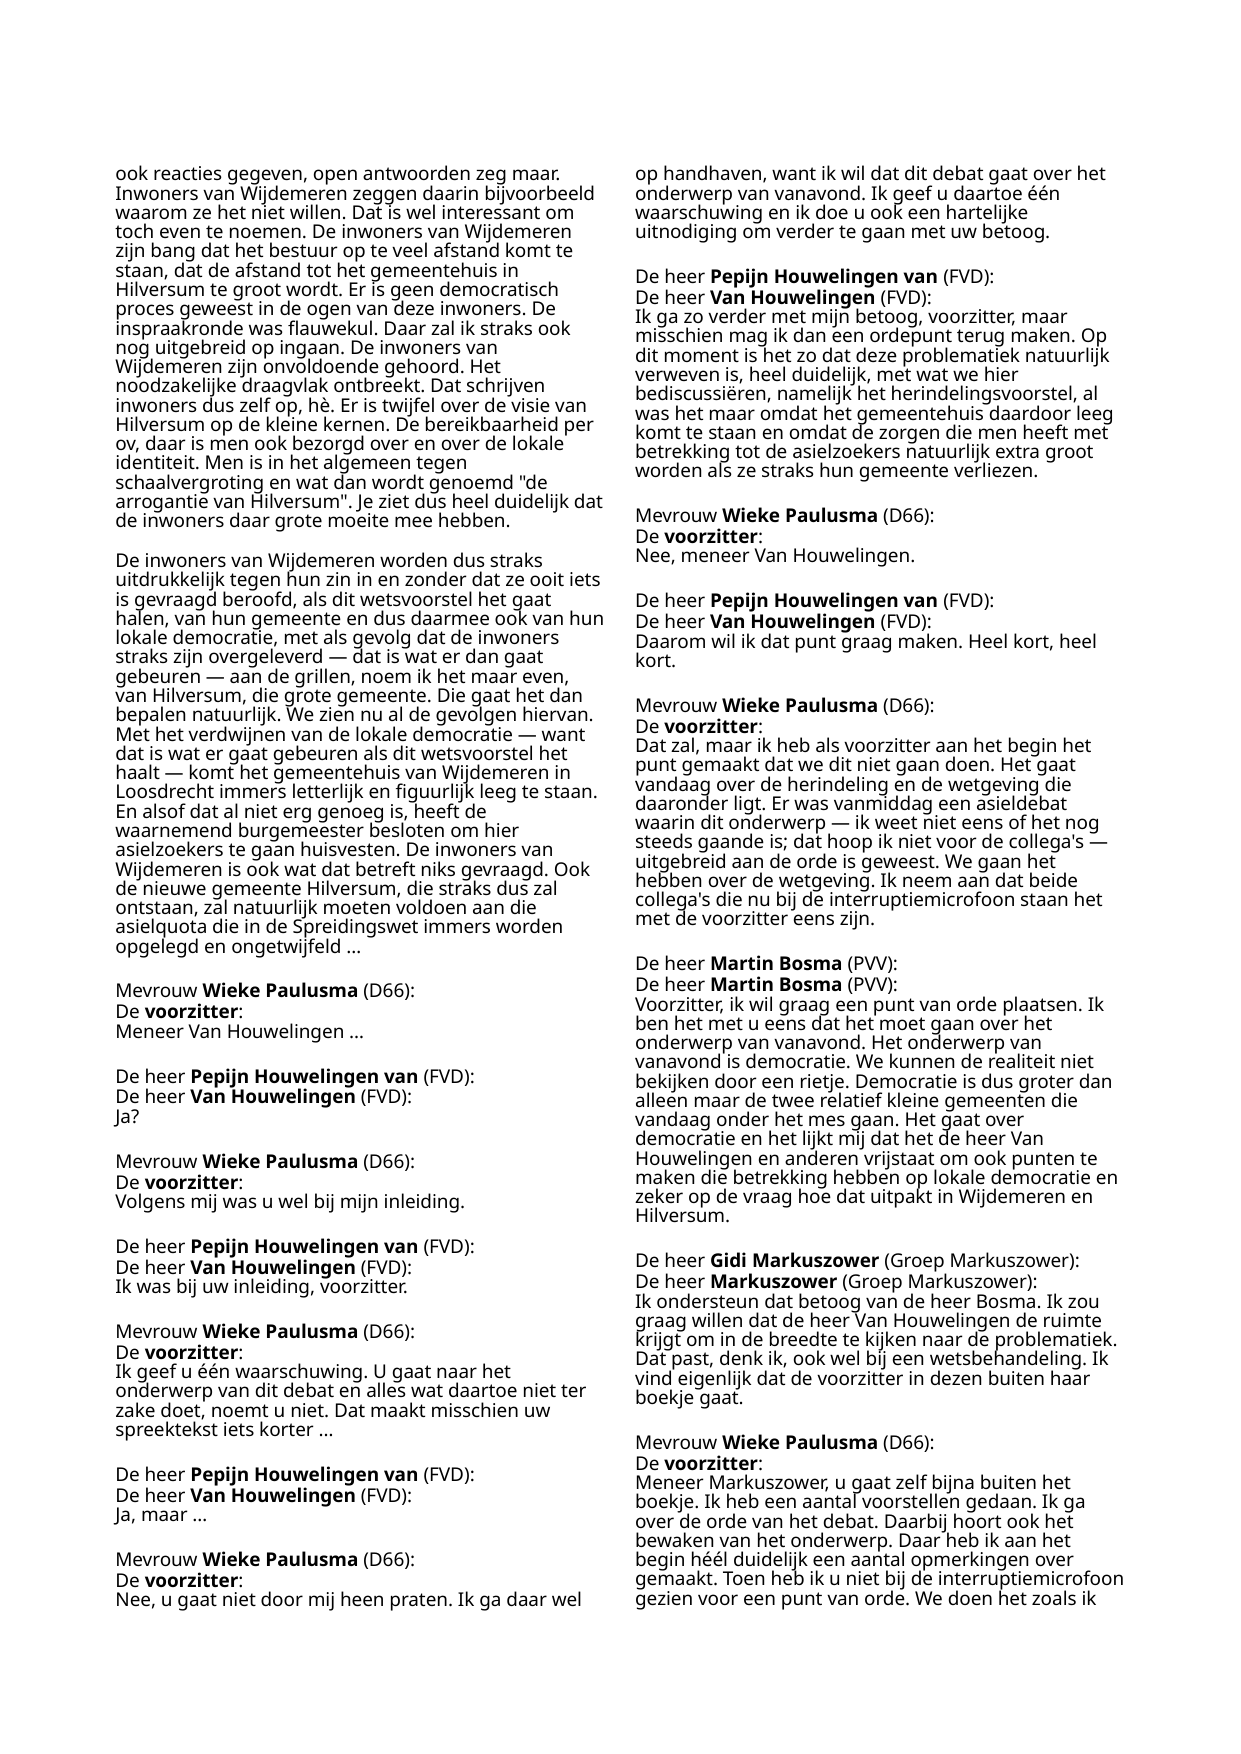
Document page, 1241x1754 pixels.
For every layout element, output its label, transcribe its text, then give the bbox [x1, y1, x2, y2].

text De voorzitter: [635, 528, 1125, 547]
text Nee, meneer Van Houwelingen. [635, 547, 1125, 567]
text Daarom wil ik dat punt graag maken. Heel kort, heel kort. [635, 633, 1125, 671]
text Ja? [115, 1108, 605, 1127]
text De inwoners van Wijdemeren worden dus straks uitdrukkelijk tegen hun zin in en zonder dat ze ooit iets is gevraagd beroofd, als dit wetsvoorstel het gaat halen, van hun gemeente en dus daarmee ook van hun lokale democratie, met als gevolg dat de inwoners straks zijn overgeleverd — dat is wat er dan gaat gebeuren — aan de grillen, noem ik het maar even, van Hilversum, die grote gemeente. Die gaat het dan bepalen natuurlijk. We zien nu al de gevolgen hiervan. Met het verdwijnen van de lokale democratie — want dat is wat er gaat gebeuren als dit wetsvoorstel het haalt — komt het gemeentehuis van Wijdemeren in Loosdrecht immers letterlijk en figuurlijk leeg te staan. En alsof dat al niet erg genoeg is, heeft de waarnemend burgemeester besloten om hier asielzoekers te gaan huisvesten. De inwoners van Wijdemeren is ook wat dat betreft niks gevraagd. Ook de nieuwe gemeente Hilversum, die straks dus zal ontstaan, zal natuurlijk moeten voldoen aan die asielquota die in de Spreidingswet immers worden opgelegd en ongetwijfeld … [115, 552, 605, 957]
text De heer Pepijn Houwelingen van (FVD): [635, 263, 1125, 289]
text De voorzitter: [115, 1003, 605, 1023]
text De voorzitter: [115, 1572, 605, 1591]
text op handhaven, want ik wil dat dit debat gaat over het onderwerp van vanavond. Ik geef u daartoe één waarschuwing en ik doe u ook een hartelijke uitnodiging om verder te gaan met uw betoog. [635, 165, 1125, 242]
text De heer Pepijn Houwelingen van (FVD): [115, 1461, 605, 1487]
text Mevrouw Wieke Paulusma (D66): [635, 502, 1125, 528]
text Volgens mij was u wel bij mijn inleiding. [115, 1193, 605, 1212]
text Mevrouw Wieke Paulusma (D66): [115, 978, 605, 1003]
text De heer Pepijn Houwelingen van (FVD): [635, 588, 1125, 613]
text De heer Gidi Markuszower (Groep Markuszower): [635, 1248, 1125, 1273]
text De voorzitter: [115, 1344, 605, 1363]
text De heer Van Houwelingen (FVD): [635, 289, 1125, 308]
text Ik ga zo verder met mijn betoog, voorzitter, maar misschien mag ik dan een ordepunt terug maken. Op dit moment is het zo dat deze problematiek natuurlijk verweven is, heel duidelijk, met wat we hier bediscussiëren, namelijk het herindelingsvoorstel, al was het maar omdat het gemeentehuis daardoor leeg komt te staan en omdat de zorgen die men heeft met betrekking tot de asielzoekers natuurlijk extra groot worden als ze straks hun gemeente verliezen. [635, 308, 1125, 482]
text De heer Van Houwelingen (FVD): [115, 1259, 605, 1278]
text Voorzitter, ik wil graag een punt van orde plaatsen. Ik ben het met u eens dat het moet gaan over het onderwerp van vanavond. Het onderwerp van vanavond is democratie. We kunnen de realiteit niet bekijken door een rietje. Democratie is dus groter dan alleen maar de twee relatief kleine gemeenten die vandaag onder het mes gaan. Het gaat over democratie en het lijkt mij dat het de heer Van Houwelingen en anderen vrijstaat om ook punten te maken die betrekking hebben op lokale democratie en zeker op de vraag hoe dat uitpakt in Wijdemeren en Hilversum. [635, 996, 1125, 1227]
text De heer Martin Bosma (PVV): [635, 976, 1125, 996]
text Mevrouw Wieke Paulusma (D66): [635, 1429, 1125, 1455]
text Dat zal, maar ik heb als voorzitter aan het begin het punt gemaakt dat we dit niet gaan doen. Het gaat vandaag over de herindeling en de wetgeving die daaronder ligt. Er was vanmiddag een asieldebat waarin dit onderwerp — ik weet niet eens of het nog steeds gaande is; dat hoop ik niet voor de collega's — uitgebreid aan de orde is geweest. We gaan het hebben over de wetgeving. Ik neem aan dat beide collega's die nu bij de interruptiemicrofoon staan het met de voorzitter eens zijn. [635, 737, 1125, 930]
text De heer Pepijn Houwelingen van (FVD): [115, 1233, 605, 1259]
text Ik was bij uw inleiding, voorzitter. [115, 1278, 605, 1297]
text De heer Pepijn Houwelingen van (FVD): [115, 1063, 605, 1088]
text Ik geef u één waarschuwing. U gaat naar het onderwerp van dit debat en alles wat daartoe niet ter zake doet, noemt u niet. Dat maakt misschien uw spreektekst iets korter … [115, 1363, 605, 1440]
text De voorzitter: [115, 1174, 605, 1193]
text Mevrouw Wieke Paulusma (D66): [115, 1148, 605, 1174]
text Ja, maar … [115, 1506, 605, 1525]
text De heer Van Houwelingen (FVD): [115, 1487, 605, 1506]
text De voorzitter: [635, 1455, 1125, 1474]
text Mevrouw Wieke Paulusma (D66): [115, 1546, 605, 1572]
text Mevrouw Wieke Paulusma (D66): [115, 1318, 605, 1344]
text De voorzitter: [635, 718, 1125, 737]
text De heer Markuszower (Groep Markuszower): [635, 1273, 1125, 1293]
text Meneer Van Houwelingen … [115, 1023, 605, 1042]
text De heer Martin Bosma (PVV): [635, 951, 1125, 976]
text Mevrouw Wieke Paulusma (D66): [635, 692, 1125, 718]
text Nee, u gaat niet door mij heen praten. Ik ga daar wel [115, 1591, 605, 1610]
text Meneer Markuszower, u gaat zelf bijna buiten het boekje. Ik heb een aantal voorstellen gedaan. Ik ga over de orde van het debat. Daarbij hoort ook het bewaken van het onderwerp. Daar heb ik aan het begin héél duidelijk een aantal opmerkingen over gemaakt. Toen heb ik u niet bij de interruptiemicrofoon gezien voor een punt van orde. We doen het zoals ik [635, 1474, 1125, 1609]
text ook reacties gegeven, open antwoorden zeg maar. Inwoners van Wijdemeren zeggen daarin bijvoorbeeld waarom ze het niet willen. Dat is wel interessant om toch even te noemen. De inwoners van Wijdemeren zijn bang dat het bestuur op te veel afstand komt te staan, dat de afstand tot het gemeentehuis in Hilversum te groot wordt. Er is geen democratisch proces geweest in de ogen van deze inwoners. De inspraakronde was flauwekul. Daar zal ik straks ook nog uitgebreid op ingaan. De inwoners van Wijdemeren zijn onvoldoende gehoord. Het noodzakelijke draagvlak ontbreekt. Dat schrijven inwoners dus zelf op, hè. Er is twijfel over de visie van Hilversum op de kleine kernen. De bereikbaarheid per ov, daar is men ook bezorgd over en over de lokale identiteit. Men is in het algemeen tegen schaalvergroting en wat dan wordt genoemd "de arrogantie van Hilversum". Je ziet dus heel duidelijk dat de inwoners daar grote moeite mee hebben. [115, 165, 605, 531]
text De heer Van Houwelingen (FVD): [635, 613, 1125, 633]
text De heer Van Houwelingen (FVD): [115, 1088, 605, 1108]
text Ik ondersteun dat betoog van de heer Bosma. Ik zou graag willen dat de heer Van Houwelingen de ruimte krijgt om in de breedte te kijken naar de problematiek. Dat past, denk ik, ook wel bij een wetsbehandeling. Ik vind eigenlijk dat de voorzitter in dezen buiten haar boekje gaat. [635, 1293, 1125, 1408]
